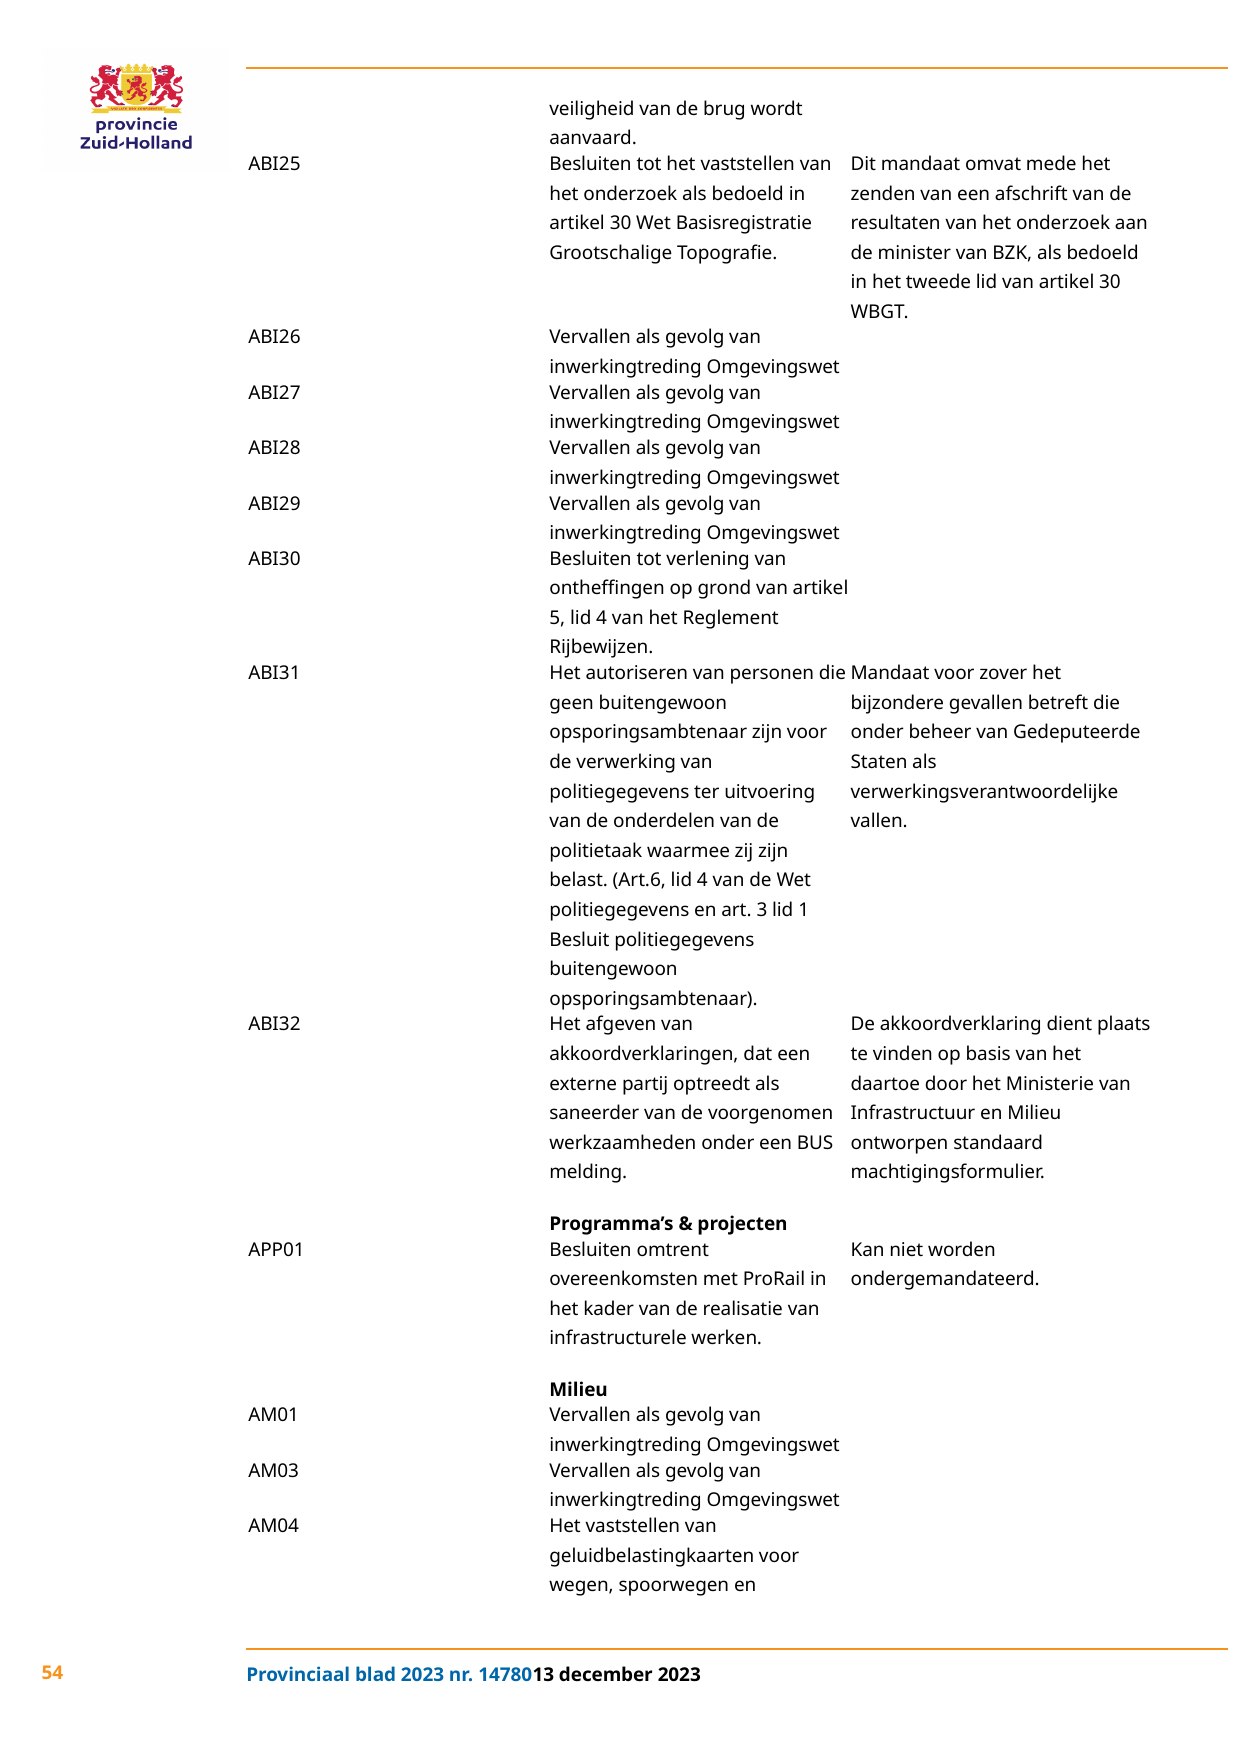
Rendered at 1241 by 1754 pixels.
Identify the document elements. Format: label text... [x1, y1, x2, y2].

table_cell [850, 324, 1152, 379]
table_cell [850, 95, 1152, 150]
table_cell veiligheid van de brug wordt aanvaard. [549, 95, 850, 150]
table_cell Mandaat voor zover het bijzondere gevallen betreft die onder beheer van Gedeputeerde Staten als verwerkingsverantwoordelijke vallen. [850, 660, 1152, 1011]
table_cell [850, 1457, 1152, 1512]
table_cell [248, 1210, 549, 1236]
table_cell Vervallen als gevolg van inwerkingtreding Omgevingswet [549, 379, 850, 434]
table_cell AM01 [248, 1402, 549, 1457]
table_cell ABI29 [248, 490, 549, 545]
table_cell [850, 1350, 1152, 1376]
table_cell Het afgeven van akkoordverklaringen, dat een externe partij optreedt als saneerder van de voorgenomen werkzaamheden onder een BUS melding. [549, 1011, 850, 1184]
table_cell Vervallen als gevolg van inwerkingtreding Omgevingswet [549, 324, 850, 379]
table_cell ABI25 [248, 150, 549, 324]
table_cell [850, 1376, 1152, 1402]
table_cell ABI31 [248, 660, 549, 1011]
table_cell [248, 1350, 549, 1376]
table_cell Besluiten omtrent overeenkomsten met ProRail in het kader van de realisatie van infrastructurele werken. [549, 1236, 850, 1350]
table_cell AM03 [248, 1457, 549, 1512]
table_cell ABI26 [248, 324, 549, 379]
table_cell Vervallen als gevolg van inwerkingtreding Omgevingswet [549, 1402, 850, 1457]
table_cell ABI28 [248, 434, 549, 490]
table_cell [248, 1376, 549, 1402]
table_cell Het autoriseren van personen die geen buitengewoon opsporingsambtenaar zijn voor de verwerking van politiegegevens ter uitvoering van de onderdelen van de politietaak waarmee zij zijn belast. (Art.6, lid 4 van de Wet politiegegevens en art. 3 lid 1 Besluit politiegegevens buitengewoon opsporingsambtenaar). [549, 660, 850, 1011]
table_cell [850, 490, 1152, 545]
table_cell [549, 1350, 850, 1376]
table_cell De akkoordverklaring dient plaats te vinden op basis van het daartoe door het Ministerie van Infrastructuur en Milieu ontworpen standaard machtigingsformulier. [850, 1011, 1152, 1184]
table_cell Besluiten tot verlening van ontheffingen op grond van artikel 5, lid 4 van het Reglement Rijbewijzen. [549, 545, 850, 659]
table_cell [850, 1210, 1152, 1236]
table_cell Het vaststellen van geluidbelastingkaarten voor wegen, spoorwegen en [549, 1512, 850, 1597]
table_cell Dit mandaat omvat mede het zenden van een afschrift van de resultaten van het onderzoek aan de minister van BZK, als bedoeld in het tweede lid van artikel 30 WBGT. [850, 150, 1152, 324]
table_cell APP01 [248, 1236, 549, 1350]
picture [41, 47, 231, 172]
table_cell [248, 95, 549, 150]
table_cell ABI27 [248, 379, 549, 434]
table_cell Vervallen als gevolg van inwerkingtreding Omgevingswet [549, 434, 850, 490]
table_cell AM04 [248, 1512, 549, 1597]
table_cell ABI32 [248, 1011, 549, 1184]
table_cell [850, 1402, 1152, 1457]
table_cell [850, 545, 1152, 659]
table_cell [248, 1184, 1152, 1210]
table_cell Milieu [549, 1376, 850, 1402]
table_cell Besluiten tot het vaststellen van het onderzoek als bedoeld in artikel 30 Wet Basisregistratie Grootschalige Topografie. [549, 150, 850, 324]
table_cell Programma’s & projecten [549, 1210, 850, 1236]
table_cell Vervallen als gevolg van inwerkingtreding Omgevingswet [549, 490, 850, 545]
table_cell ABI30 [248, 545, 549, 659]
table_cell [850, 434, 1152, 490]
table_cell Kan niet worden ondergemandateerd. [850, 1236, 1152, 1350]
table_cell [850, 1512, 1152, 1597]
table_cell Vervallen als gevolg van inwerkingtreding Omgevingswet [549, 1457, 850, 1512]
table_cell [850, 379, 1152, 434]
